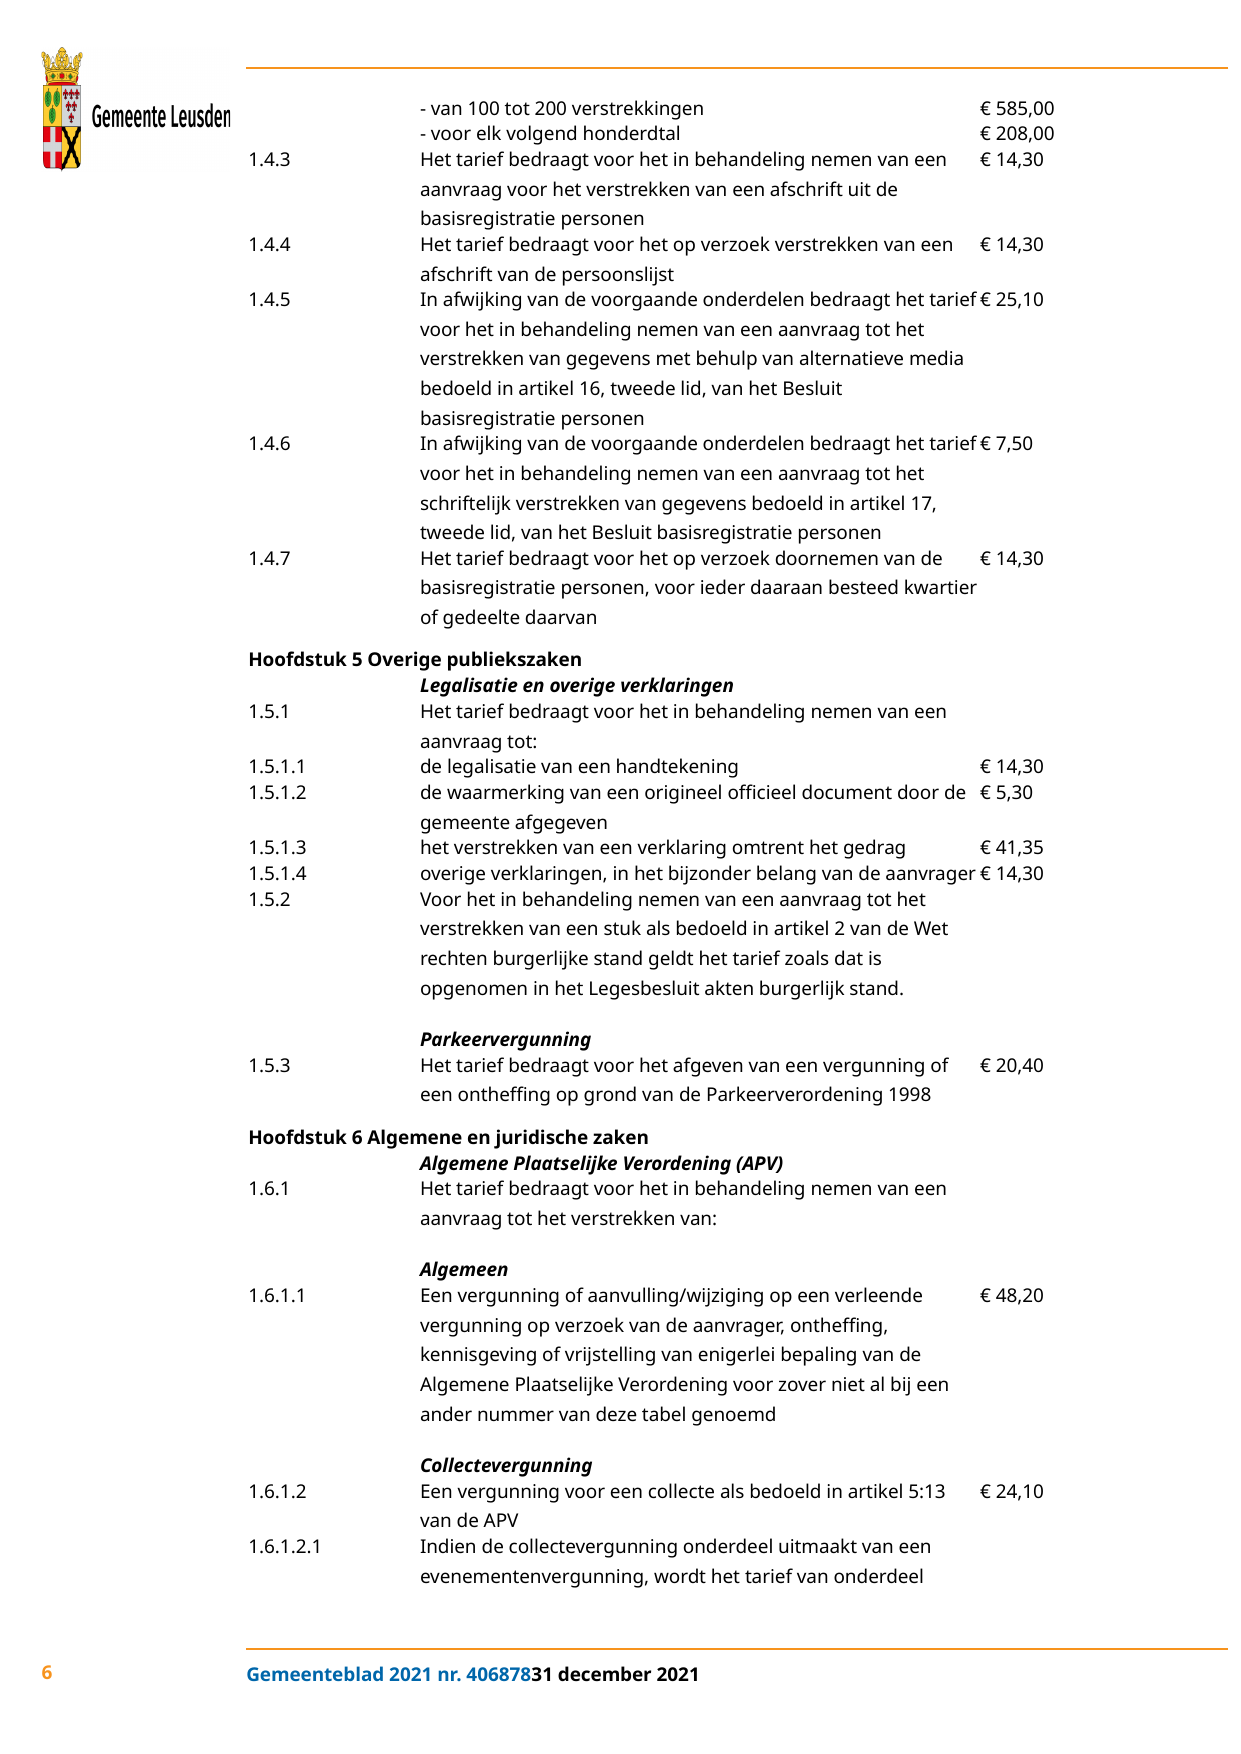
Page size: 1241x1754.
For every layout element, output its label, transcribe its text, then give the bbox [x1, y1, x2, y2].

table_cell 1.4.3 [248, 146, 420, 231]
picture [41, 47, 231, 172]
table_cell € 20,40 [980, 1052, 1152, 1107]
table_cell 1.5.1.1 [248, 754, 420, 779]
table_cell [248, 1231, 420, 1257]
table_cell [980, 1176, 1152, 1231]
table_cell Het tarief bedraagt voor het op verzoek doornemen van de basisregistratie personen, voor ieder daaraan besteed kwartier of gedeelte daarvan [420, 545, 980, 630]
table_cell 1.5.3 [248, 1052, 420, 1107]
table_cell € 25,10 [980, 286, 1152, 431]
table_cell € 41,35 [980, 835, 1152, 860]
table_cell Het tarief bedraagt voor het afgeven van een vergunning of een ontheffing op grond van de Parkeerverordening 1998 [420, 1052, 980, 1107]
table_cell 1.4.4 [248, 231, 420, 286]
table_cell 1.5.1.4 [248, 860, 420, 886]
table_cell [980, 1026, 1152, 1052]
table_cell [980, 1231, 1152, 1257]
table_cell Algemeen [420, 1257, 980, 1282]
table_cell [248, 1426, 420, 1452]
table_cell [980, 1533, 1152, 1588]
table_cell [248, 1257, 420, 1282]
table_cell Indien de collectevergunning onderdeel uitmaakt van een evenementenvergunning, wordt het tarief van onderdeel [420, 1533, 980, 1588]
table_cell 1.5.1.3 [248, 835, 420, 860]
table_cell In afwijking van de voorgaande onderdelen bedraagt het tarief voor het in behandeling nemen van een aanvraag tot het schriftelijk verstrekken van gegevens bedoeld in artikel 17, tweede lid, van het Besluit basisregistratie personen [420, 431, 980, 545]
table_cell [980, 886, 1152, 1001]
table_cell [248, 1452, 420, 1478]
table_cell 1.6.1.1 [248, 1283, 420, 1426]
table_cell € 14,30 [980, 146, 1152, 231]
table_cell [420, 1001, 980, 1026]
table_cell € 7,50 [980, 431, 1152, 545]
table_cell [248, 1001, 420, 1026]
text Hoofdstuk 6 Algemene en juridische zaken [248, 1124, 1152, 1150]
table_cell [980, 1452, 1152, 1478]
table_cell Een vergunning of aanvulling/wijziging op een verleende vergunning op verzoek van de aanvrager, ontheffing, kennisgeving of vrijstelling van enigerlei bepaling van de Algemene Plaatselijke Verordening voor zover niet al bij een ander nummer van deze tabel genoemd [420, 1283, 980, 1426]
table_cell Parkeervergunning [420, 1026, 980, 1052]
table_cell 1.4.7 [248, 545, 420, 630]
table_cell Voor het in behandeling nemen van een aanvraag tot het verstrekken van een stuk als bedoeld in artikel 2 van de Wet rechten burgerlijke stand geldt het tarief zoals dat is opgenomen in het Legesbesluit akten burgerlijk stand. [420, 886, 980, 1001]
table_cell Het tarief bedraagt voor het in behandeling nemen van een aanvraag tot: [420, 698, 980, 753]
table_cell [420, 1231, 980, 1257]
table_cell overige verklaringen, in het bijzonder belang van de aanvrager [420, 860, 980, 886]
table_cell 1.5.1.2 [248, 779, 420, 834]
table_cell € 5,30 [980, 779, 1152, 834]
table_cell € 14,30 [980, 545, 1152, 630]
table_cell € 14,30 [980, 231, 1152, 286]
table_cell het verstrekken van een verklaring omtrent het gedrag [420, 835, 980, 860]
table_cell 1.6.1 [248, 1176, 420, 1231]
table_cell [420, 1426, 980, 1452]
table_cell [980, 698, 1152, 753]
table_cell 1.4.5 [248, 286, 420, 431]
table_header Algemene Plaatselijke Verordening (APV) [420, 1150, 980, 1176]
table_cell € 48,20 [980, 1283, 1152, 1426]
table_header [248, 673, 420, 698]
table_cell € 585,00 [980, 95, 1152, 121]
table_cell € 24,10 [980, 1478, 1152, 1533]
table_cell € 14,30 [980, 860, 1152, 886]
table_cell 1.6.1.2.1 [248, 1533, 420, 1588]
table_cell - voor elk volgend honderdtal [420, 121, 980, 146]
table_cell 1.4.6 [248, 431, 420, 545]
table_cell Collectevergunning [420, 1452, 980, 1478]
text Hoofdstuk 5 Overige publiekszaken [248, 647, 1152, 672]
table_cell [980, 1426, 1152, 1452]
table_cell - van 100 tot 200 verstrekkingen [420, 95, 980, 121]
table_cell 1.5.2 [248, 886, 420, 1001]
table_cell Een vergunning voor een collecte als bedoeld in artikel 5:13 van de APV [420, 1478, 980, 1533]
table_cell Het tarief bedraagt voor het in behandeling nemen van een aanvraag voor het verstrekken van een afschrift uit de basisregistratie personen [420, 146, 980, 231]
table_cell de legalisatie van een handtekening [420, 754, 980, 779]
table_cell de waarmerking van een origineel officieel document door de gemeente afgegeven [420, 779, 980, 834]
table_header Legalisatie en overige verklaringen [420, 673, 980, 698]
table_cell € 14,30 [980, 754, 1152, 779]
table_cell Het tarief bedraagt voor het in behandeling nemen van een aanvraag tot het verstrekken van: [420, 1176, 980, 1231]
table_cell [248, 95, 420, 121]
table_cell [980, 1001, 1152, 1026]
table_header [980, 1150, 1152, 1176]
table_cell Het tarief bedraagt voor het op verzoek verstrekken van een afschrift van de persoonslijst [420, 231, 980, 286]
table_header [980, 673, 1152, 698]
table_cell 1.5.1 [248, 698, 420, 753]
table_cell [248, 121, 420, 146]
table_cell € 208,00 [980, 121, 1152, 146]
table_cell [980, 1257, 1152, 1282]
table_cell 1.6.1.2 [248, 1478, 420, 1533]
table_header [248, 1150, 420, 1176]
table_cell [248, 1026, 420, 1052]
table_cell In afwijking van de voorgaande onderdelen bedraagt het tarief voor het in behandeling nemen van een aanvraag tot het verstrekken van gegevens met behulp van alternatieve media bedoeld in artikel 16, tweede lid, van het Besluit basisregistratie personen [420, 286, 980, 431]
